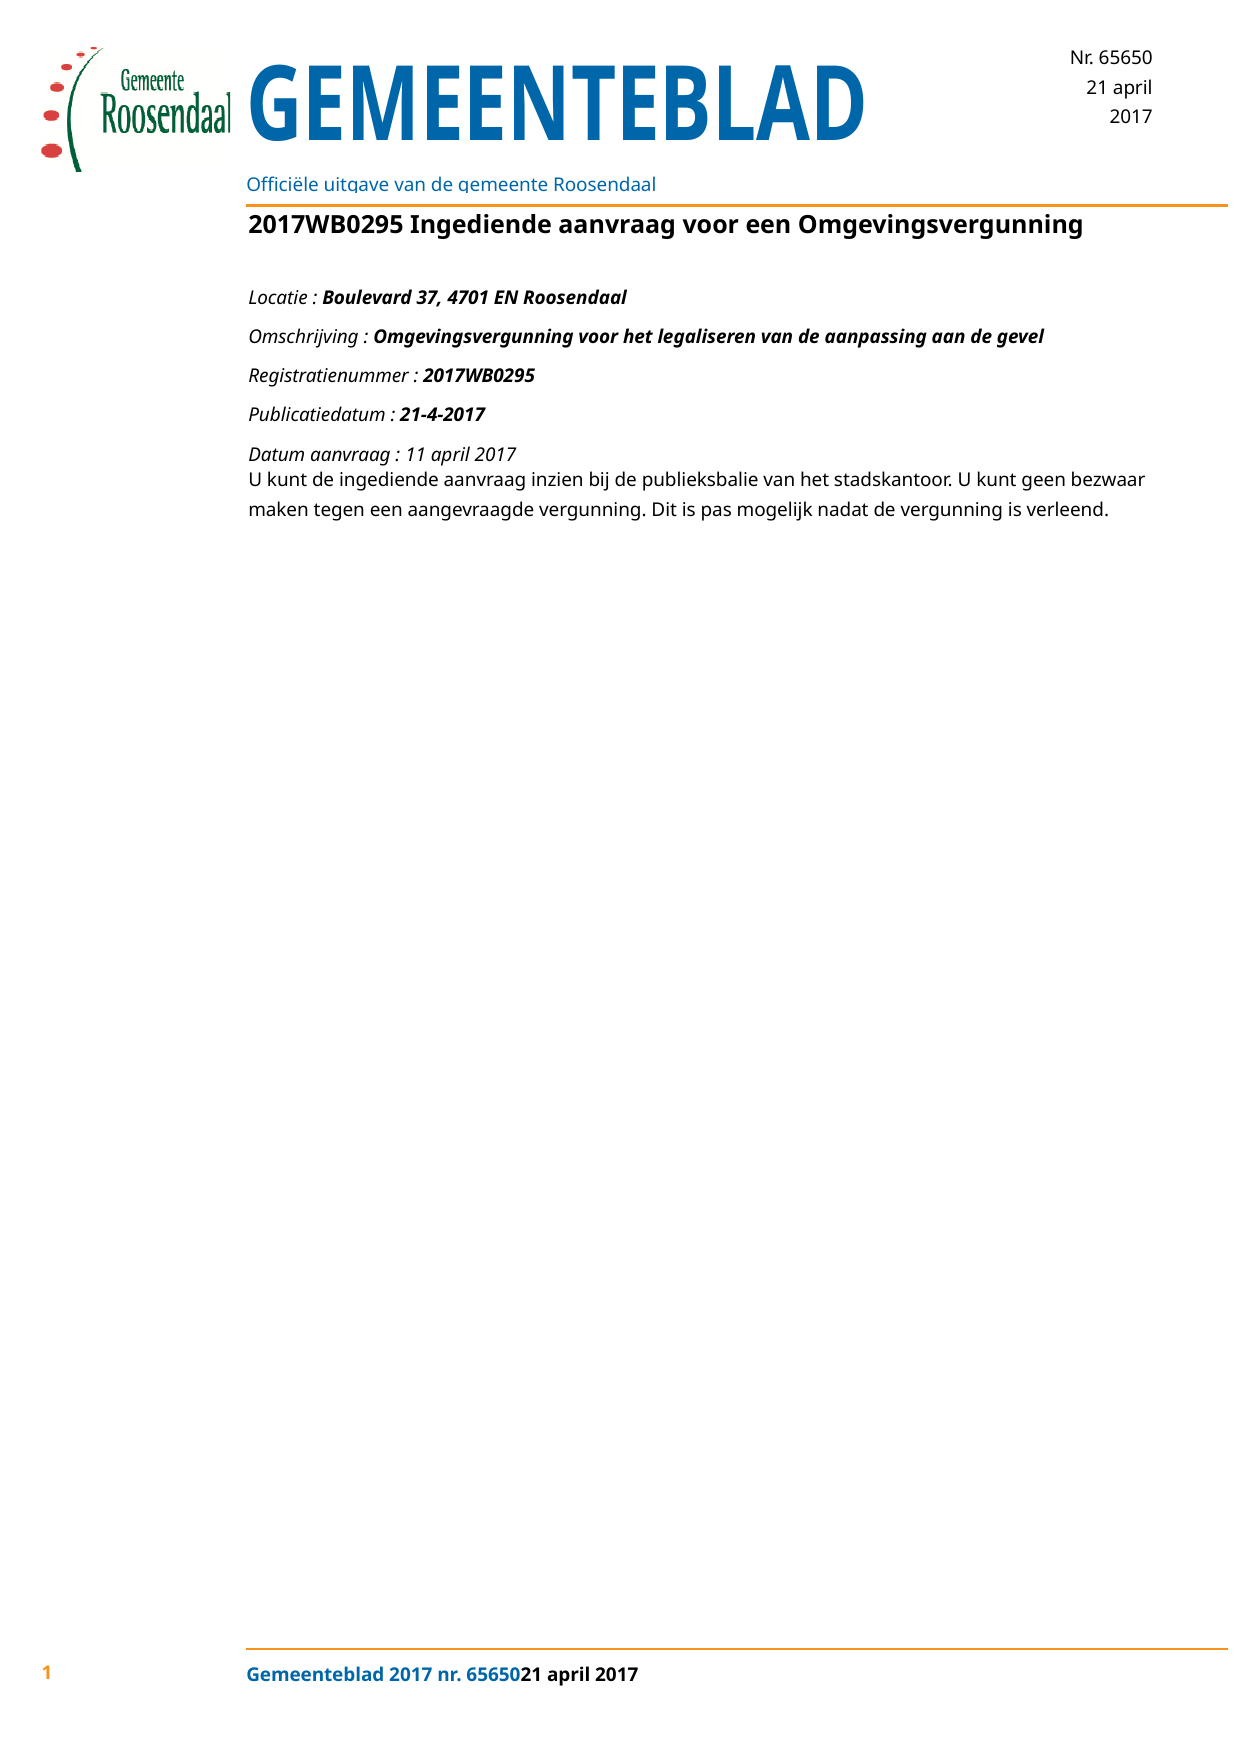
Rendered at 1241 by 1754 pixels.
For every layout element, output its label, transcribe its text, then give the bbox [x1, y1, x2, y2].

text Locatie : Boulevard 37, 4701 EN Roosendaal [248, 284, 1152, 309]
text Datum aanvraag : 11 april 2017 [248, 441, 1152, 467]
text Omschrijving : Omgevingsvergunning voor het legaliseren van de aanpassing aan de gevel [248, 323, 1152, 349]
text Publicatiedatum : 21-4-2017 [248, 402, 1152, 427]
picture [41, 47, 231, 172]
text 2017WB0295 Ingediende aanvraag voor een Omgevingsvergunning [248, 207, 1152, 241]
text Registratienummer : 2017WB0295 [248, 362, 1152, 388]
text U kunt de ingediende aanvraag inzien bij de publieksbalie van het stadskantoor. U kunt geen bezwaar maken tegen een aangevraagde vergunning. Dit is pas mogelijk nadat de vergunning is verleend. [248, 467, 1152, 522]
